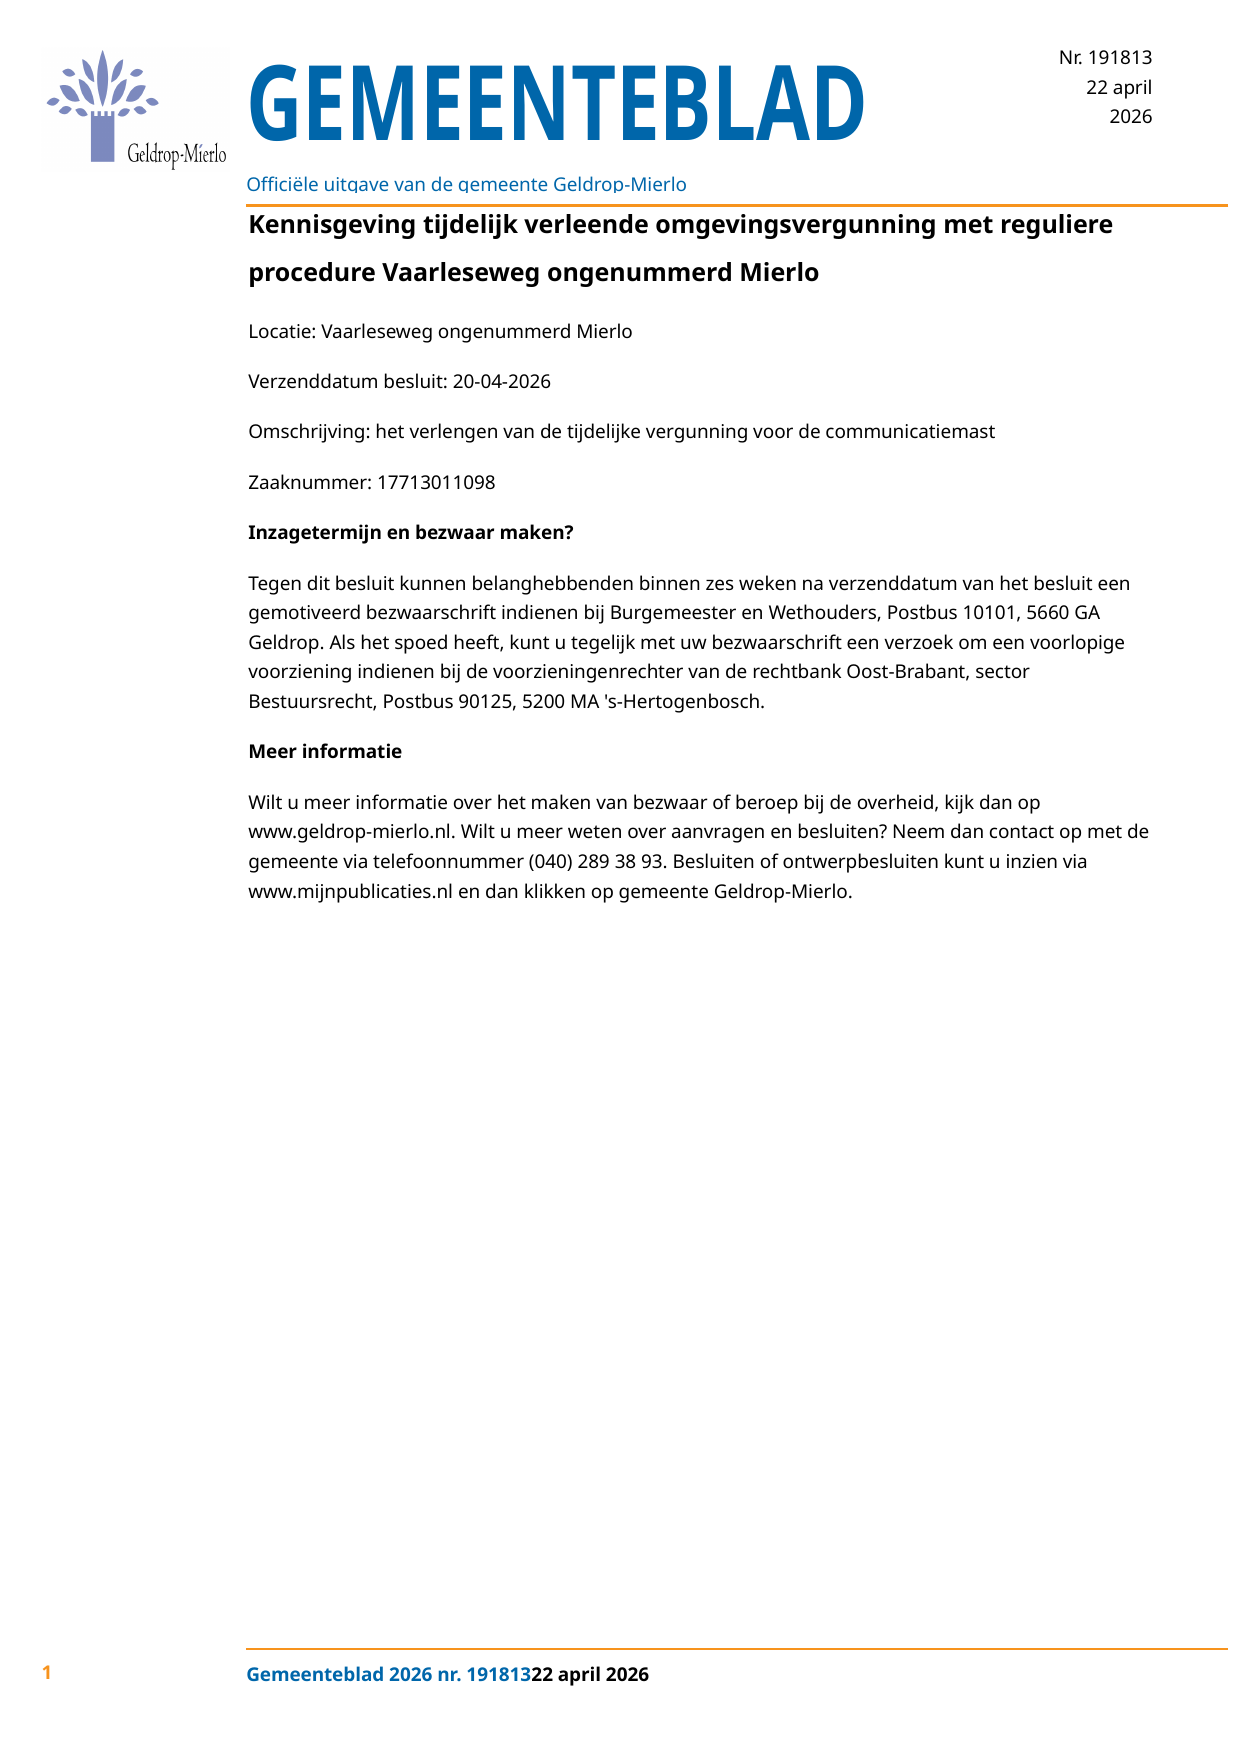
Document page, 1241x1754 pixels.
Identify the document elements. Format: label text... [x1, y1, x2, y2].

text Tegen dit besluit kunnen belanghebbenden binnen zes weken na verzenddatum van het besluit een gemotiveerd bezwaarschrift indienen bij Burgemeester en Wethouders, Postbus 10101, 5660 GA Geldrop. Als het spoed heeft, kunt u tegelijk met uw bezwaarschrift een verzoek om een voorlopige voorziening indienen bij de voorzieningenrechter van de rechtbank Oost-Brabant, sector Bestuursrecht, Postbus 90125, 5200 MA 's-Hertogenbosch. [248, 570, 1152, 714]
text Verzenddatum besluit: 20-04-2026 [248, 368, 1152, 394]
text Zaaknummer: 17713011098 [248, 469, 1152, 495]
text Omschrijving: het verlengen van de tijdelijke vergunning voor de communicatiemast [248, 419, 1152, 444]
text Inzagetermijn en bezwaar maken? [248, 519, 1152, 545]
text Meer informatie [248, 739, 1152, 764]
text Wilt u meer informatie over het maken van bezwaar of beroep bij de overheid, kijk dan op www.geldrop-mierlo.nl. Wilt u meer weten over aanvragen en besluiten? Neem dan contact op met de gemeente via telefoonnummer (040) 289 38 93. Besluiten of ontwerpbesluiten kunt u inzien via www.mijnpublicaties.nl en dan klikken op gemeente Geldrop-Mierlo. [248, 789, 1152, 904]
text Locatie: Vaarleseweg ongenummerd Mierlo [248, 318, 1152, 344]
text Kennisgeving tijdelijk verleende omgevingsvergunning met reguliere procedure Vaarleseweg ongenummerd Mierlo [248, 207, 1152, 288]
picture [41, 47, 231, 172]
